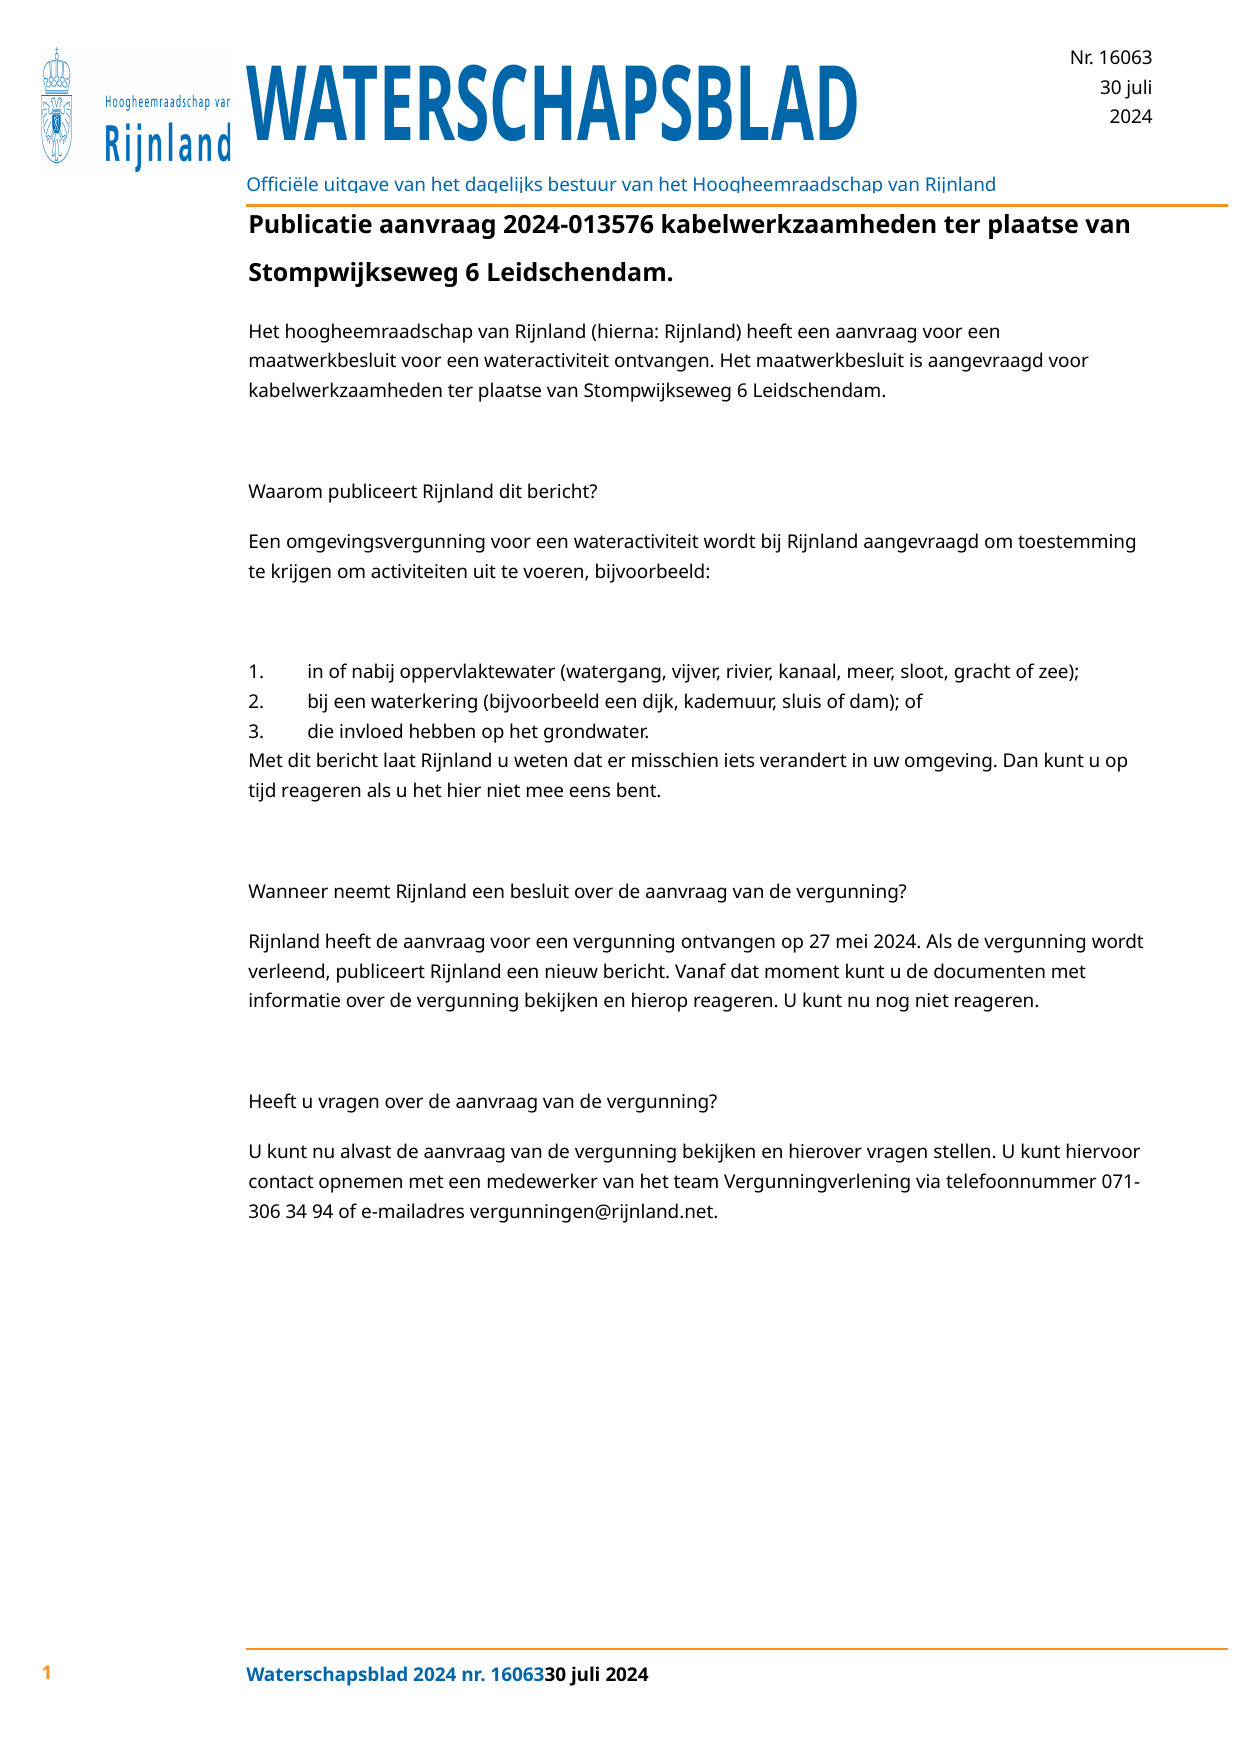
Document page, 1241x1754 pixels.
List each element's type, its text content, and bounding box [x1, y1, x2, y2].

list in of nabij oppervlaktewater (watergang, vijver, rivier, kanaal, meer, sloot, gracht of zee); [248, 659, 1152, 684]
picture [41, 47, 231, 172]
text Een omgevingsvergunning voor een wateractiviteit wordt bij Rijnland aangevraagd om toestemming te krijgen om activiteiten uit te voeren, bijvoorbeeld: [248, 528, 1152, 584]
text Met dit bericht laat Rijnland u weten dat er misschien iets verandert in uw omgeving. Dan kunt u op tijd reageren als u het hier niet mee eens bent. [248, 747, 1152, 803]
text Rijnland heeft de aanvraag voor een vergunning ontvangen op 27 mei 2024. Als de vergunning wordt verleend, publiceert Rijnland een nieuw bericht. Vanaf dat moment kunt u de documenten met informatie over de vergunning bekijken en hierop reageren. U kunt nu nog niet reageren. [248, 928, 1152, 1013]
text Waarom publiceert Rijnland dit bericht? [248, 478, 1152, 504]
text Wanneer neemt Rijnland een besluit over de aanvraag van de vergunning? [248, 878, 1152, 904]
list die invloed hebben op het grondwater. [248, 718, 1152, 744]
text Publicatie aanvraag 2024-013576 kabelwerkzaamheden ter plaatse van Stompwijkseweg 6 Leidschendam. [248, 207, 1152, 288]
text Heeft u vragen over de aanvraag van de vergunning? [248, 1088, 1152, 1114]
text U kunt nu alvast de aanvraag van de vergunning bekijken en hierover vragen stellen. U kunt hiervoor contact opnemen met een medewerker van het team Vergunningverlening via telefoonnummer 071-306 34 94 of e-mailadres vergunningen@rijnland.net. [248, 1139, 1152, 1224]
text Het hoogheemraadschap van Rijnland (hierna: Rijnland) heeft een aanvraag voor een maatwerkbesluit voor een wateractiviteit ontvangen. Het maatwerkbesluit is aangevraagd voor kabelwerkzaamheden ter plaatse van Stompwijkseweg 6 Leidschendam. [248, 318, 1152, 403]
list bij een waterkering (bijvoorbeeld een dijk, kademuur, sluis of dam); of [248, 688, 1152, 714]
